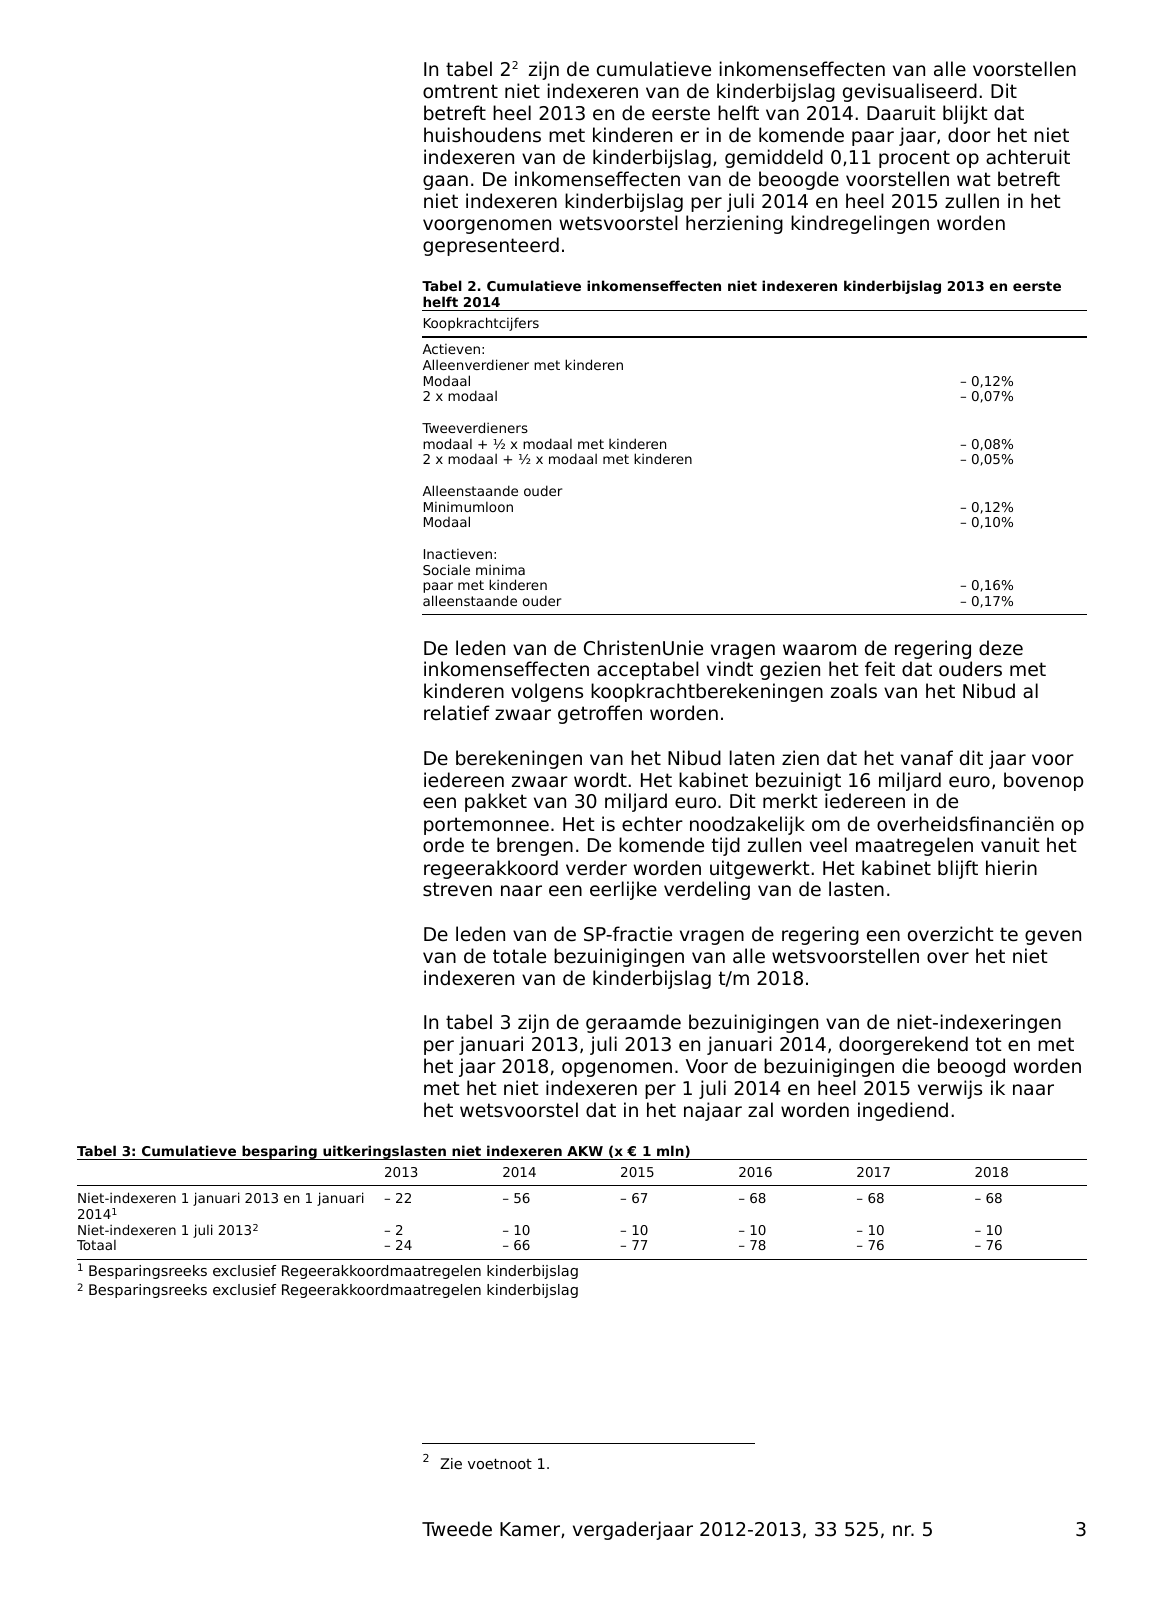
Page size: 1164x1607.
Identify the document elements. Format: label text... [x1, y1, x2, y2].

table_cell 2017 [850, 1160, 968, 1185]
table_cell Actieven: [422, 338, 954, 358]
table_cell [954, 484, 1087, 499]
table_cell – 0,16% [954, 578, 1087, 594]
table_cell Alleenverdiener met kinderen [422, 358, 954, 373]
table_cell 2016 [732, 1160, 850, 1185]
table_cell – 68 [850, 1186, 968, 1222]
text De berekeningen van het Nibud laten zien dat het vanaf dit jaar voor iedereen zwaar wordt. Het kabinet bezuinigt 16 miljard euro, bovenop een pakket van 30 miljard euro. Dit merkt iedereen in de portemonnee. Het is echter noodzakelijk om de overheidsfinanciën op orde te brengen. De komende tijd zullen veel maatregelen vanuit het regeerakkoord verder worden uitgewerkt. Het kabinet blijft hierin streven naar een eerlijke verdeling van de lasten. [422, 747, 1087, 901]
table_cell alleenstaande ouder [422, 594, 954, 614]
text De leden van de ChristenUnie vragen waarom de regering deze inkomenseffecten acceptabel vindt gezien het feit dat ouders met kinderen volgens koopkrachtberekeningen zoals van het Nibud al relatief zwaar getroffen worden. [422, 637, 1087, 725]
table_cell – 0,17% [954, 594, 1087, 614]
table_cell [954, 358, 1087, 373]
table_cell [954, 338, 1087, 358]
table_cell – 10 [850, 1223, 968, 1238]
table_cell – 76 [969, 1238, 1087, 1259]
table_cell – 66 [496, 1238, 614, 1259]
table_cell [954, 421, 1087, 436]
table_cell – 68 [969, 1186, 1087, 1222]
table_cell 2014 [496, 1160, 614, 1185]
table_cell – 0,05% [954, 452, 1087, 468]
table_cell Alleenstaande ouder [422, 484, 954, 499]
table_cell 2018 [969, 1160, 1087, 1185]
table_cell – 0,08% [954, 436, 1087, 452]
table_cell – 77 [614, 1238, 732, 1259]
table_cell 1 Besparingsreeks exclusief Regeerakkoordmaatregelen kinderbijslag 2 Besparingsreeks exclusief Regeerakkoordmaatregelen kinderbijslag [77, 1260, 1087, 1299]
table_cell – 56 [496, 1186, 614, 1222]
table_cell – 10 [732, 1223, 850, 1238]
table_header Tabel 2. Cumulatieve inkomenseffecten niet indexeren kinderbijslag 2013 en eerste helft 2014 [422, 279, 1087, 310]
table_cell 2015 [614, 1160, 732, 1185]
text De leden van de SP-fractie vragen de regering een overzicht te geven van de totale bezuinigingen van alle wetsvoorstellen over het niet indexeren van de kinderbijslag t/m 2018. [422, 923, 1087, 989]
table_cell – 10 [614, 1223, 732, 1238]
text In tabel 2 zijn de cumulatieve inkomenseffecten van alle voorstellen omtrent niet indexeren van de kinderbijslag gevisualiseerd. Dit betreft heel 2013 en de eerste helft van 2014. Daaruit blijkt dat huishoudens met kinderen er in de komende paar jaar, door het niet indexeren van de kinderbijslag, gemiddeld 0,11 procent op achteruit gaan. De inkomenseffecten van de beoogde voorstellen wat betreft niet indexeren kinderbijslag per juli 2014 en heel 2015 zullen in het voorgenomen wetsvoorstel herziening kindregelingen worden gepresenteerd. [422, 59, 1087, 257]
text In tabel 3 zijn de geraamde bezuinigingen van de niet-indexeringen per januari 2013, juli 2013 en januari 2014, doorgerekend tot en met het jaar 2018, opgenomen. Voor de bezuinigingen die beoogd worden met het niet indexeren per 1 juli 2014 en heel 2015 verwijs ik naar het wetsvoorstel dat in het najaar zal worden ingediend. [422, 1012, 1087, 1122]
table_cell Modaal [422, 515, 954, 531]
table_cell modaal + ½ x modaal met kinderen [422, 436, 954, 452]
table_cell [422, 531, 954, 547]
table_cell Modaal [422, 374, 954, 389]
table_cell – 78 [732, 1238, 850, 1259]
table_cell – 0,12% [954, 499, 1087, 515]
table_cell – 0,12% [954, 374, 1087, 389]
table_cell Tweeverdieners [422, 421, 954, 436]
table_cell [422, 468, 954, 484]
table_cell 2 x modaal + ½ x modaal met kinderen [422, 452, 954, 468]
table_cell – 76 [850, 1238, 968, 1259]
table_cell Koopkrachtcijfers [422, 311, 1087, 336]
table_cell – 0,07% [954, 389, 1087, 405]
table_cell Niet-indexeren 1 januari 2013 en 1 januari 20141 [77, 1186, 378, 1222]
table_cell Totaal [77, 1238, 378, 1259]
table_cell [77, 1160, 378, 1185]
table_cell [954, 531, 1087, 547]
table_cell [954, 562, 1087, 578]
table_cell Sociale minima [422, 562, 954, 578]
table_cell paar met kinderen [422, 578, 954, 594]
text Zie voetnoot 1. [422, 1452, 1087, 1474]
table_cell – 67 [614, 1186, 732, 1222]
table_cell 2 x modaal [422, 389, 954, 405]
table_cell – 0,10% [954, 515, 1087, 531]
table_cell Minimumloon [422, 499, 954, 515]
table_cell – 68 [732, 1186, 850, 1222]
table_header Tabel 3: Cumulatieve besparing uitkeringslasten niet indexeren AKW (x € 1 mln) [77, 1144, 1087, 1159]
table_cell – 10 [969, 1223, 1087, 1238]
table_cell [954, 547, 1087, 562]
table_cell – 24 [378, 1238, 496, 1259]
table_cell [954, 468, 1087, 484]
table_cell Inactieven: [422, 547, 954, 562]
table_cell 2013 [378, 1160, 496, 1185]
table_cell Niet-indexeren 1 juli 20132 [77, 1223, 378, 1238]
table_cell – 10 [496, 1223, 614, 1238]
table_cell – 22 [378, 1186, 496, 1222]
table_cell [954, 405, 1087, 421]
table_cell [422, 405, 954, 421]
table_cell – 2 [378, 1223, 496, 1238]
